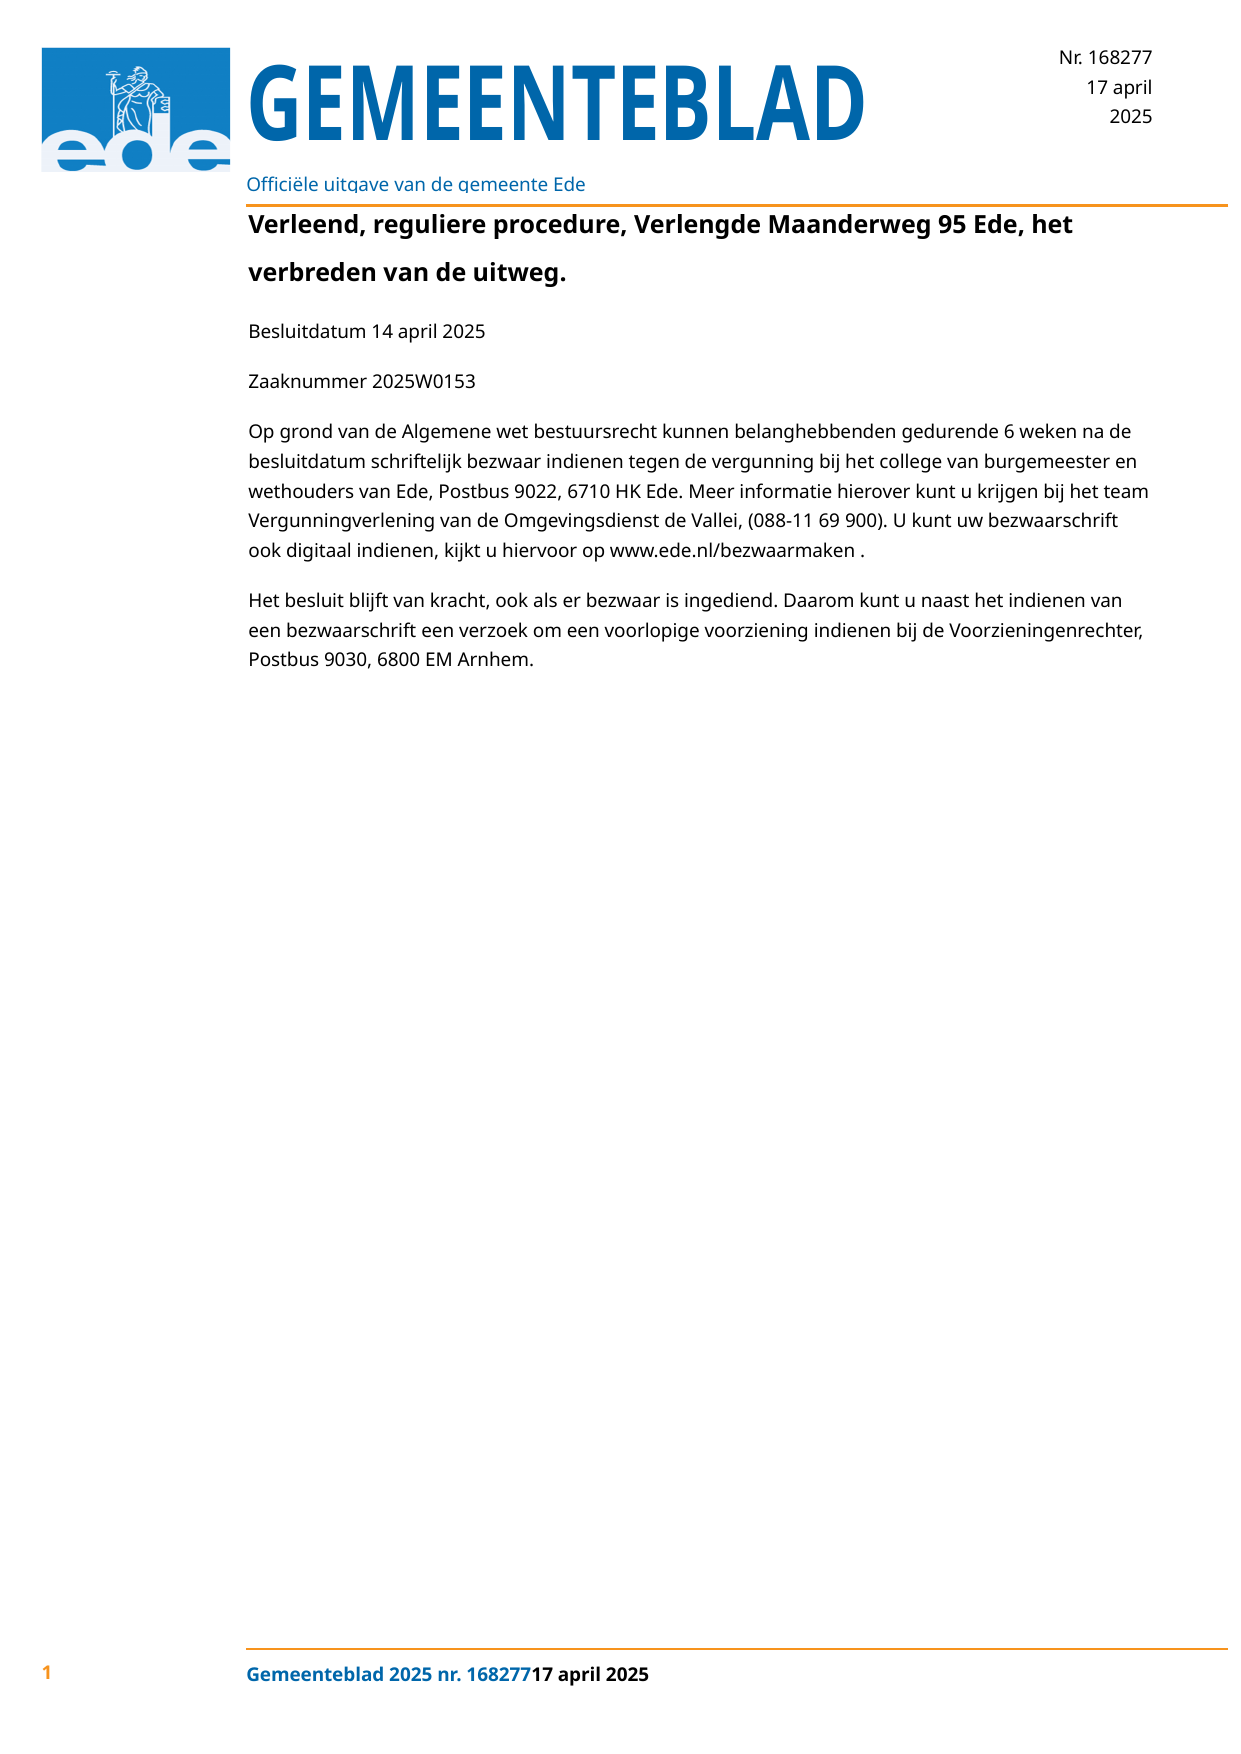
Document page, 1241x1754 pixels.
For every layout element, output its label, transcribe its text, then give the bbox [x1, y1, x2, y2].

text Besluitdatum 14 april 2025 [248, 318, 1152, 344]
picture [41, 47, 231, 172]
text Verleend, reguliere procedure, Verlengde Maanderweg 95 Ede, het verbreden van de uitweg. [248, 207, 1152, 288]
text Het besluit blijft van kracht, ook als er bezwaar is ingediend. Daarom kunt u naast het indienen van een bezwaarschrift een verzoek om een voorlopige voorziening indienen bij de Voorzieningenrechter, Postbus 9030, 6800 EM Arnhem. [248, 587, 1152, 672]
text Zaaknummer 2025W0153 [248, 368, 1152, 394]
text Op grond van de Algemene wet bestuursrecht kunnen belanghebbenden gedurende 6 weken na de besluitdatum schriftelijk bezwaar indienen tegen de vergunning bij het college van burgemeester en wethouders van Ede, Postbus 9022, 6710 HK Ede. Meer informatie hierover kunt u krijgen bij het team Vergunningverlening van de Omgevingsdienst de Vallei, (088-11 69 900). U kunt uw bezwaarschrift ook digitaal indienen, kijkt u hiervoor op www.ede.nl/bezwaarmaken . [248, 419, 1152, 563]
